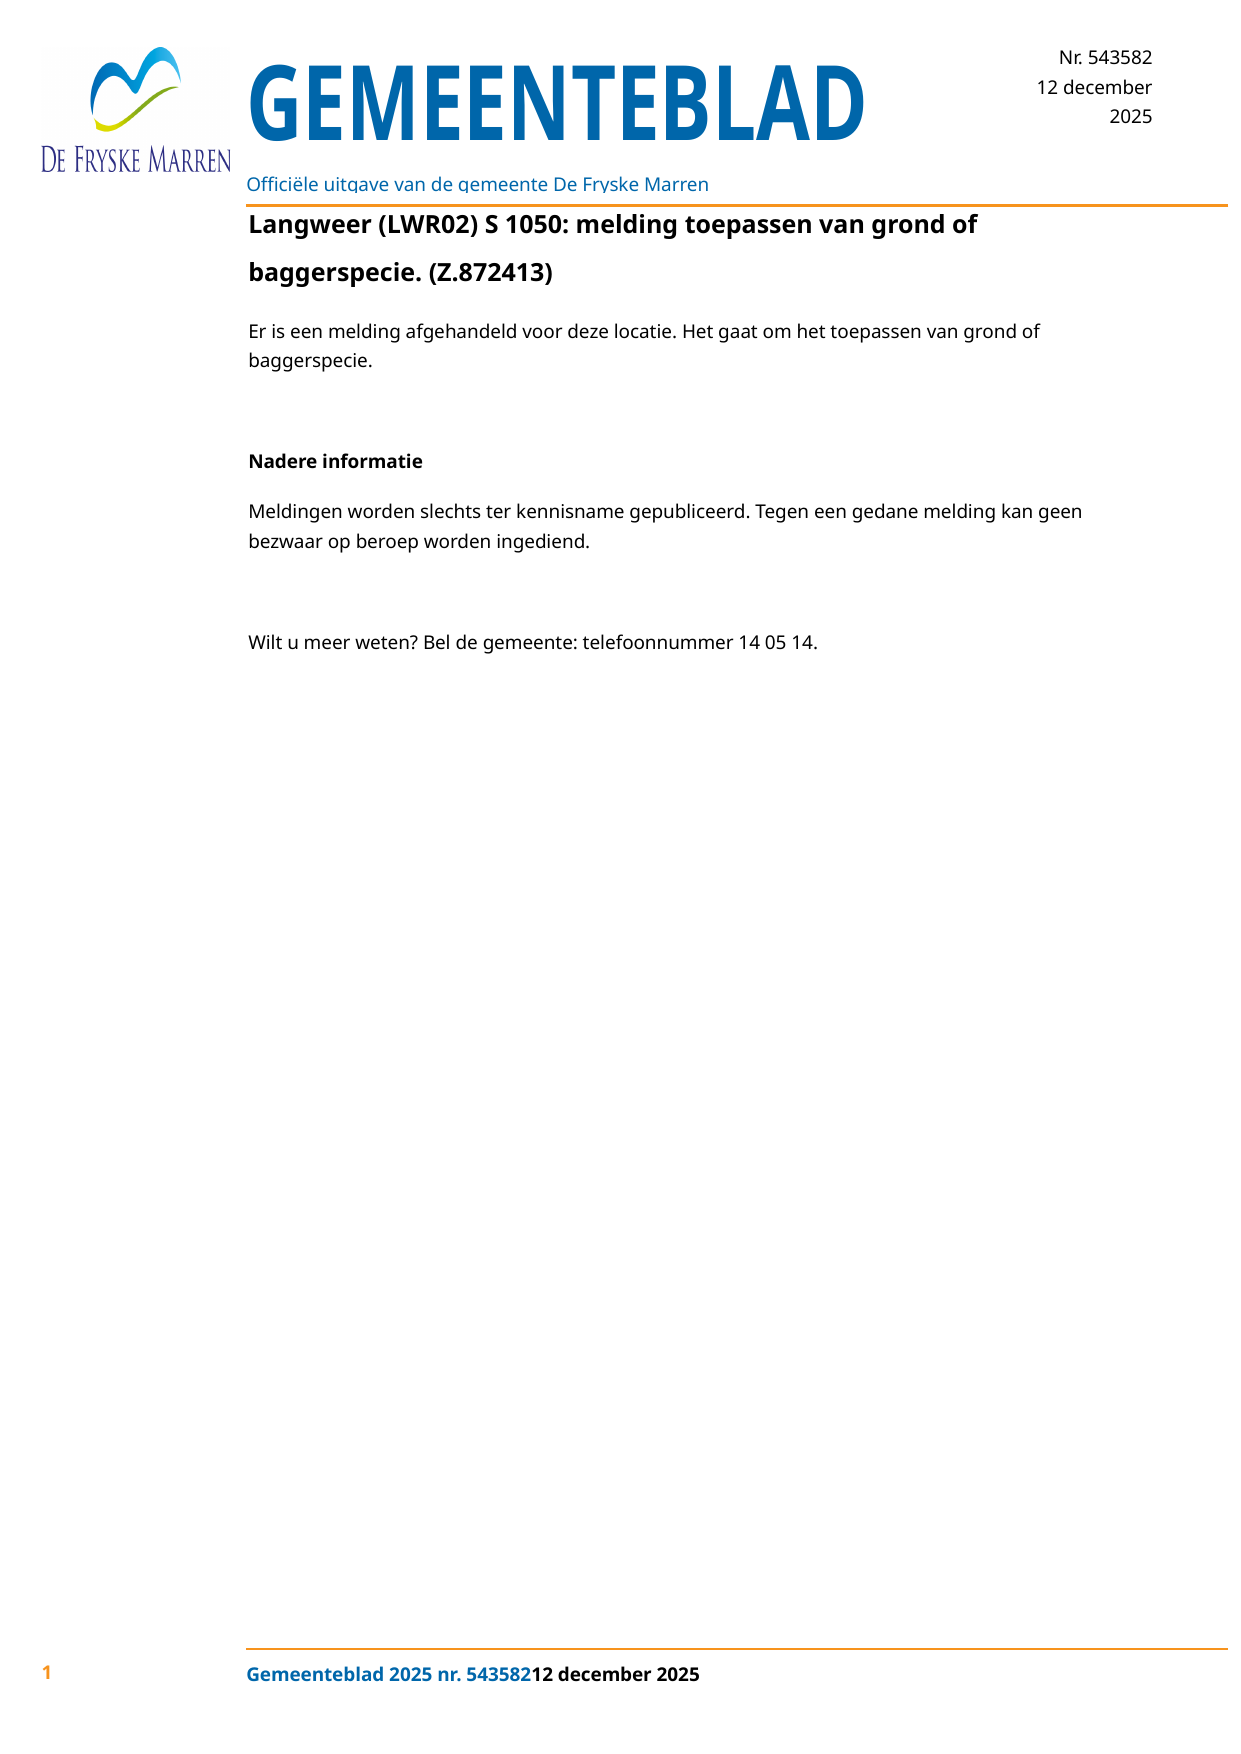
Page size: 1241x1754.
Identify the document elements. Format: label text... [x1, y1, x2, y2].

text Langweer (LWR02) S 1050: melding toepassen van grond of baggerspecie. (Z.872413) [248, 207, 1152, 288]
picture [41, 47, 231, 172]
text Wilt u meer weten? Bel de gemeente: telefoonnummer 14 05 14. [248, 629, 1152, 655]
text Nadere informatie [248, 448, 1152, 474]
text Er is een melding afgehandeld voor deze locatie. Het gaat om het toepassen van grond of baggerspecie. [248, 318, 1152, 373]
text Meldingen worden slechts ter kennisname gepubliceerd. Tegen een gedane melding kan geen bezwaar op beroep worden ingediend. [248, 499, 1152, 554]
